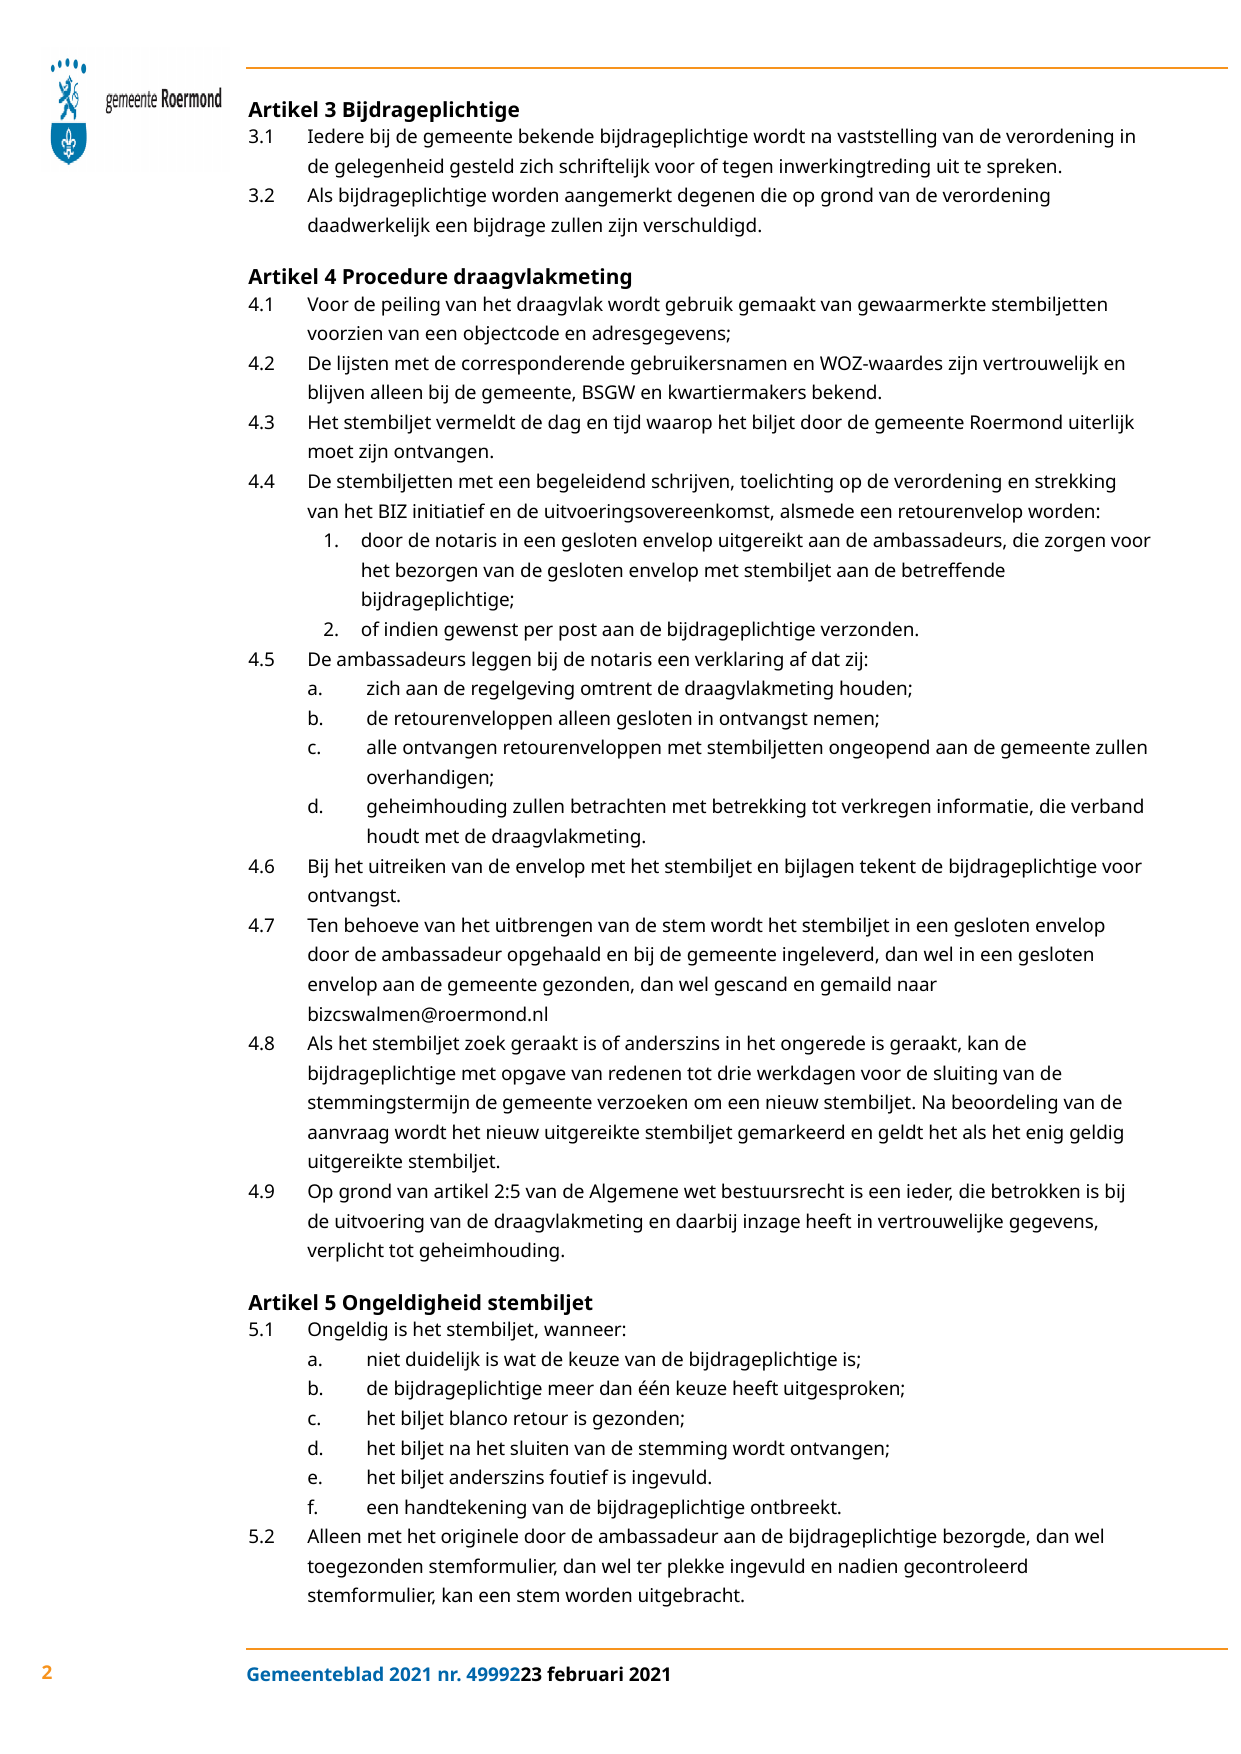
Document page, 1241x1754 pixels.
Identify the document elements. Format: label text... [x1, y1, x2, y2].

list De lijsten met de corresponderende gebruikersnamen en WOZ-waardes zijn vertrouwelijk en blijven alleen bij de gemeente, BSGW en kwartiermakers bekend. [248, 350, 1152, 405]
list door de notaris in een gesloten envelop uitgereikt aan de ambassadeurs, die zorgen voor het bezorgen van de gesloten envelop met stembiljet aan de betreffende bijdrageplichtige; [323, 527, 1152, 612]
text Artikel 5 Ongeldigheid stembiljet [248, 1288, 1152, 1316]
list Alleen met het originele door de ambassadeur aan de bijdrageplichtige bezorgde, dan wel toegezonden stemformulier, dan wel ter plekke ingevuld en nadien gecontroleerd stemformulier, kan een stem worden uitgebracht. [248, 1523, 1152, 1608]
list het biljet na het sluiten van de stemming wordt ontvangen; [307, 1435, 1152, 1460]
list of indien gewenst per post aan de bijdrageplichtige verzonden. [323, 616, 1152, 642]
list Als het stembiljet zoek geraakt is of anderszins in het ongerede is geraakt, kan de bijdrageplichtige met opgave van redenen tot drie werkdagen voor de sluiting van de stemmingstermijn de gemeente verzoeken om een nieuw stembiljet. Na beoordeling van de aanvraag wordt het nieuw uitgereikte stembiljet gemarkeerd en geldt het als het enig geldig uitgereikte stembiljet. [248, 1030, 1152, 1174]
list niet duidelijk is wat de keuze van de bijdrageplichtige is; [307, 1346, 1152, 1372]
list Op grond van artikel 2:5 van de Algemene wet bestuursrecht is een ieder, die betrokken is bij de uitvoering van de draagvlakmeting en daarbij inzage heeft in vertrouwelijke gegevens, verplicht tot geheimhouding. [248, 1178, 1152, 1263]
list Bij het uitreiken van de envelop met het stembiljet en bijlagen tekent de bijdrageplichtige voor ontvangst. [248, 853, 1152, 908]
picture [41, 47, 231, 172]
list een handtekening van de bijdrageplichtige ontbreekt. [307, 1494, 1152, 1519]
list zich aan de regelgeving omtrent de draagvlakmeting houden; [307, 675, 1152, 701]
list het biljet anderszins foutief is ingevuld. [307, 1464, 1152, 1490]
list Iedere bij de gemeente bekende bijdrageplichtige wordt na vaststelling van de verordening in de gelegenheid gesteld zich schriftelijk voor of tegen inwerkingtreding uit te spreken. [248, 123, 1152, 178]
list alle ontvangen retourenveloppen met stembiljetten ongeopend aan de gemeente zullen overhandigen; [307, 734, 1152, 790]
list Het stembiljet vermeldt de dag en tijd waarop het biljet door de gemeente Roermond uiterlijk moet zijn ontvangen. [248, 409, 1152, 464]
text Artikel 4 Procedure draagvlakmeting [248, 262, 1152, 291]
list Ten behoeve van het uitbrengen van de stem wordt het stembiljet in een gesloten envelop door de ambassadeur opgehaald en bij de gemeente ingeleverd, dan wel in een gesloten envelop aan de gemeente gezonden, dan wel gescand en gemaild naar bizcswalmen@roermond.nl [248, 912, 1152, 1027]
list Ongeldig is het stembiljet, wanneer: [248, 1316, 1152, 1342]
list het biljet blanco retour is gezonden; [307, 1405, 1152, 1431]
list De stembiljetten met een begeleidend schrijven, toelichting op de verordening en strekking van het BIZ initiatief en de uitvoeringsovereenkomst, alsmede een retourenvelop worden: [248, 468, 1152, 524]
list Als bijdrageplichtige worden aangemerkt degenen die op grond van de verordening daadwerkelijk een bijdrage zullen zijn verschuldigd. [248, 182, 1152, 238]
list geheimhouding zullen betrachten met betrekking tot verkregen informatie, die verband houdt met de draagvlakmeting. [307, 794, 1152, 849]
list de bijdrageplichtige meer dan één keuze heeft uitgesproken; [307, 1376, 1152, 1401]
list De ambassadeurs leggen bij de notaris een verklaring af dat zij: [248, 646, 1152, 672]
text Artikel 3 Bijdrageplichtige [248, 95, 1152, 123]
list de retourenveloppen alleen gesloten in ontvangst nemen; [307, 705, 1152, 731]
list Voor de peiling van het draagvlak wordt gebruik gemaakt van gewaarmerkte stembiljetten voorzien van een objectcode en adresgegevens; [248, 291, 1152, 346]
